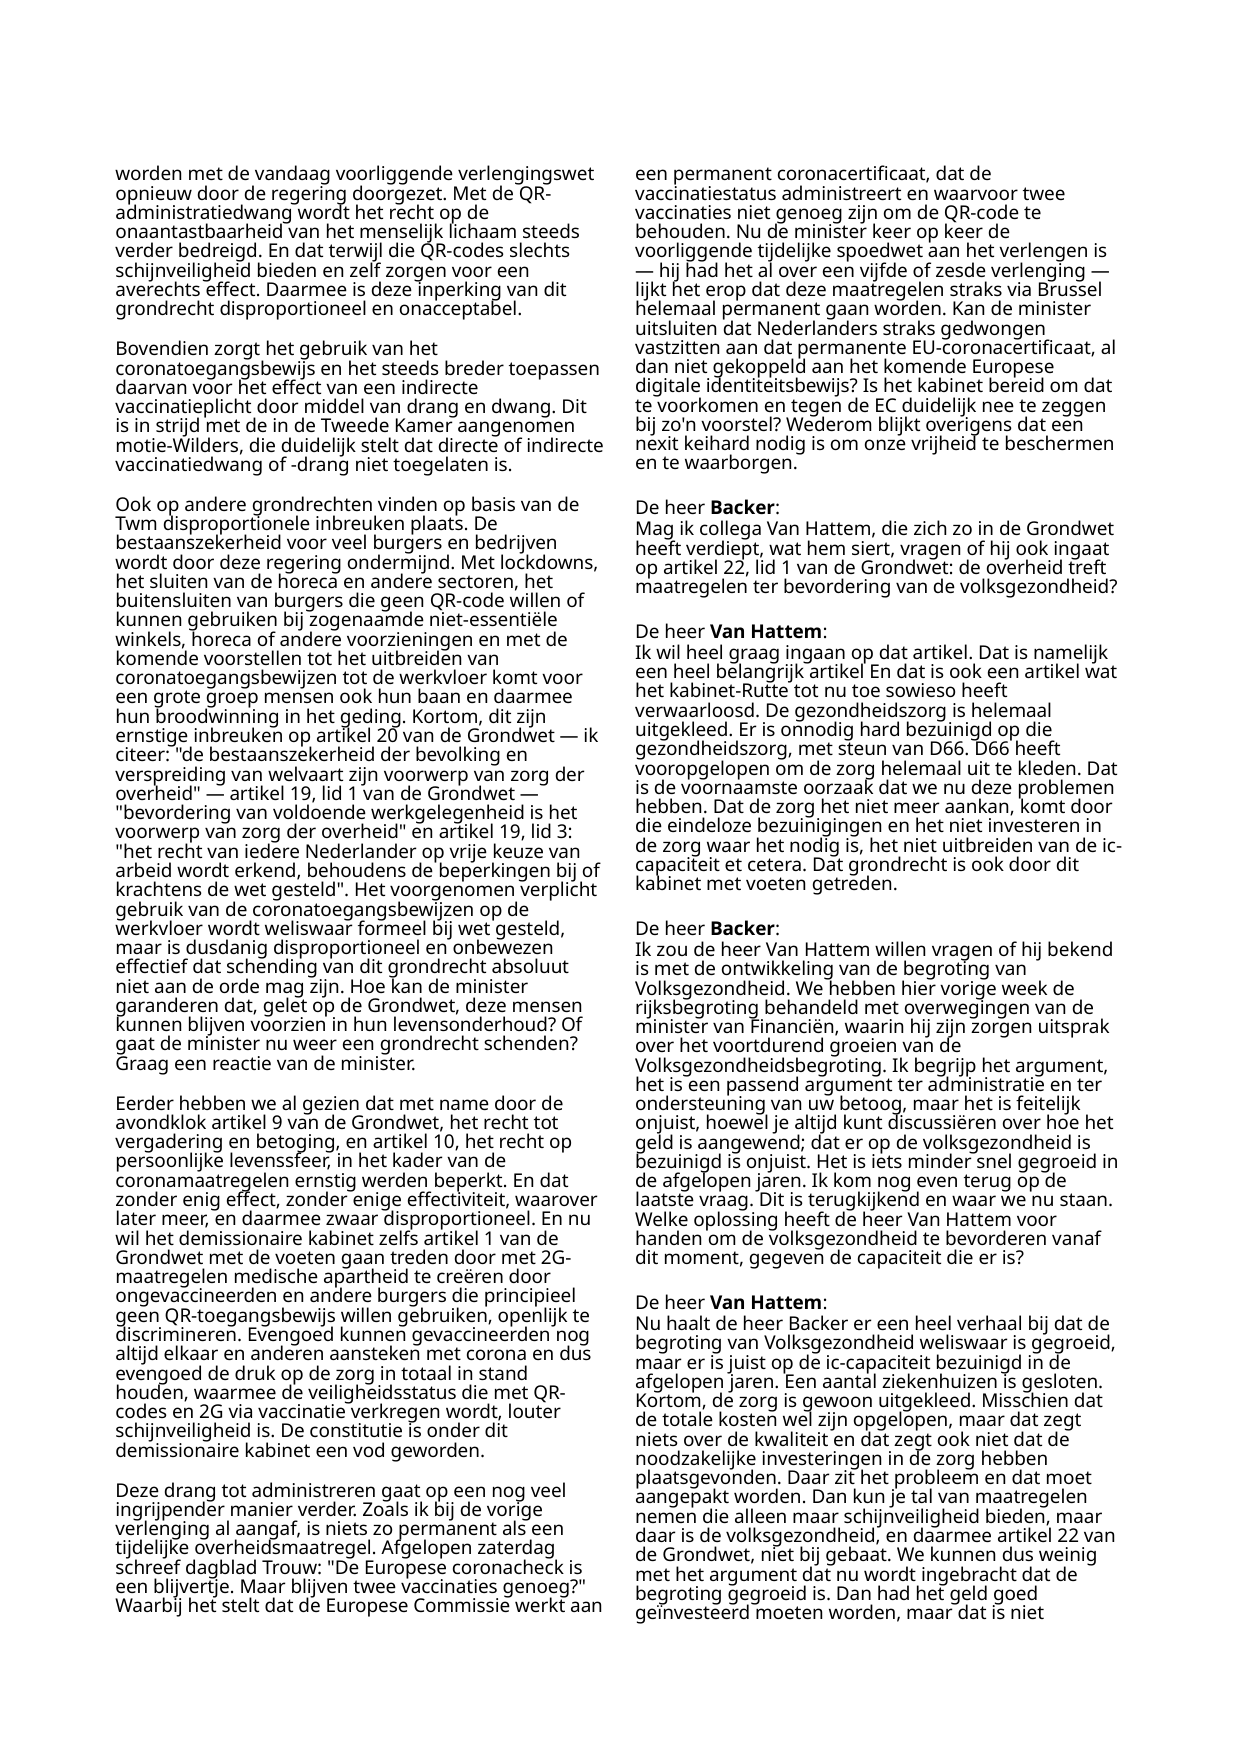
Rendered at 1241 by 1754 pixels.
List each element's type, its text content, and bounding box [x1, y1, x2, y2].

text De heer Van Hattem: [635, 1289, 1125, 1315]
text Mag ik collega Van Hattem, die zich zo in de Grondwet heeft verdiept, wat hem siert, vragen of hij ook ingaat op artikel 22, lid 1 van de Grondwet: de overheid treft maatregelen ter bevordering van de volksgezondheid? [635, 520, 1125, 597]
text Ik wil heel graag ingaan op dat artikel. Dat is namelijk een heel belangrijk artikel En dat is ook een artikel wat het kabinet-Rutte tot nu toe sowieso heeft verwaarloosd. De gezondheidszorg is helemaal uitgekleed. Er is onnodig hard bezuinigd op die gezondheidszorg, met steun van D66. D66 heeft vooropgelopen om de zorg helemaal uit te kleden. Dat is de voornaamste oorzaak dat we nu deze problemen hebben. Dat de zorg het niet meer aankan, komt door die eindeloze bezuinigingen en het niet investeren in de zorg waar het nodig is, het niet uitbreiden van de ic-capaciteit et cetera. Dat grondrecht is ook door dit kabinet met voeten getreden. [635, 644, 1125, 894]
text De heer Backer: [635, 915, 1125, 941]
text Bovendien zorgt het gebruik van het coronatoegangsbewijs en het steeds breder toepassen daarvan voor het effect van een indirecte vaccinatieplicht door middel van drang en dwang. Dit is in strijd met de in de Tweede Kamer aangenomen motie-Wilders, die duidelijk stelt dat directe of indirecte vaccinatiedwang of -drang niet toegelaten is. [115, 340, 605, 475]
text Eerder hebben we al gezien dat met name door de avondklok artikel 9 van de Grondwet, het recht tot vergadering en betoging, en artikel 10, het recht op persoonlijke levenssfeer, in het kader van de coronamaatregelen ernstig werden beperkt. En dat zonder enig effect, zonder enige effectiviteit, waarover later meer, en daarmee zwaar disproportioneel. En nu wil het demissionaire kabinet zelfs artikel 1 van de Grondwet met de voeten gaan treden door met 2G-maatregelen medische apartheid te creëren door ongevaccineerden en andere burgers die principieel geen QR-toegangsbewijs willen gebruiken, openlijk te discrimineren. Evengoed kunnen gevaccineerden nog altijd elkaar en anderen aansteken met corona en dus evengoed de druk op de zorg in totaal in stand houden, waarmee de veiligheidsstatus die met QR-codes en 2G via vaccinatie verkregen wordt, louter schijnveiligheid is. De constitutie is onder dit demissionaire kabinet een vod geworden. [115, 1095, 605, 1461]
text Ook op andere grondrechten vinden op basis van de Twm disproportionele inbreuken plaats. De bestaanszekerheid voor veel burgers en bedrijven wordt door deze regering ondermijnd. Met lockdowns, het sluiten van de horeca en andere sectoren, het buitensluiten van burgers die geen QR-code willen of kunnen gebruiken bij zogenaamde niet-essentiële winkels, horeca of andere voorzieningen en met de komende voorstellen tot het uitbreiden van coronatoegangsbewijzen tot de werkvloer komt voor een grote groep mensen ook hun baan en daarmee hun broodwinning in het geding. Kortom, dit zijn ernstige inbreuken op artikel 20 van de Grondwet — ik citeer: "de bestaanszekerheid der bevolking en verspreiding van welvaart zijn voorwerp van zorg der overheid" — artikel 19, lid 1 van de Grondwet — "bevordering van voldoende werkgelegenheid is het voorwerp van zorg der overheid" en artikel 19, lid 3: "het recht van iedere Nederlander op vrije keuze van arbeid wordt erkend, behoudens de beperkingen bij of krachtens de wet gesteld". Het voorgenomen verplicht gebruik van de coronatoegangsbewijzen op de werkvloer wordt weliswaar formeel bij wet gesteld, maar is dusdanig disproportioneel en onbewezen effectief dat schending van dit grondrecht absoluut niet aan de orde mag zijn. Hoe kan de minister garanderen dat, gelet op de Grondwet, deze mensen kunnen blijven voorzien in hun levensonderhoud? Of gaat de minister nu weer een grondrecht schenden? Graag een reactie van de minister. [115, 496, 605, 1074]
text worden met de vandaag voorliggende verlengingswet opnieuw door de regering doorgezet. Met de QR-administratiedwang wordt het recht op de onaantastbaarheid van het menselijk lichaam steeds verder bedreigd. En dat terwijl die QR-codes slechts schijnveiligheid bieden en zelf zorgen voor een averechts effect. Daarmee is deze inperking van dit grondrecht disproportioneel en onacceptabel. [115, 165, 605, 319]
text De heer Backer: [635, 494, 1125, 520]
text De heer Van Hattem: [635, 618, 1125, 644]
text een permanent coronacertificaat, dat de vaccinatiestatus administreert en waarvoor twee vaccinaties niet genoeg zijn om de QR-code te behouden. Nu de minister keer op keer de voorliggende tijdelijke spoedwet aan het verlengen is — hij had het al over een vijfde of zesde verlenging — lijkt het erop dat deze maatregelen straks via Brussel helemaal permanent gaan worden. Kan de minister uitsluiten dat Nederlanders straks gedwongen vastzitten aan dat permanente EU-coronacertificaat, al dan niet gekoppeld aan het komende Europese digitale identiteitsbewijs? Is het kabinet bereid om dat te voorkomen en tegen de EC duidelijk nee te zeggen bij zo'n voorstel? Wederom blijkt overigens dat een nexit keihard nodig is om onze vrijheid te beschermen en te waarborgen. [635, 165, 1125, 474]
text Ik zou de heer Van Hattem willen vragen of hij bekend is met de ontwikkeling van de begroting van Volksgezondheid. We hebben hier vorige week de rijksbegroting behandeld met overwegingen van de minister van Financiën, waarin hij zijn zorgen uitsprak over het voortdurend groeien van de Volksgezondheidsbegroting. Ik begrijp het argument, het is een passend argument ter administratie en ter ondersteuning van uw betoog, maar het is feitelijk onjuist, hoewel je altijd kunt discussiëren over hoe het geld is aangewend; dat er op de volksgezondheid is bezuinigd is onjuist. Het is iets minder snel gegroeid in de afgelopen jaren. Ik kom nog even terug op de laatste vraag. Dit is terugkijkend en waar we nu staan. Welke oplossing heeft de heer Van Hattem voor handen om de volksgezondheid te bevorderen vanaf dit moment, gegeven de capaciteit die er is? [635, 941, 1125, 1268]
text Nu haalt de heer Backer er een heel verhaal bij dat de begroting van Volksgezondheid weliswaar is gegroeid, maar er is juist op de ic-capaciteit bezuinigd in de afgelopen jaren. Een aantal ziekenhuizen is gesloten. Kortom, de zorg is gewoon uitgekleed. Misschien dat de totale kosten wel zijn opgelopen, maar dat zegt niets over de kwaliteit en dat zegt ook niet dat de noodzakelijke investeringen in de zorg hebben plaatsgevonden. Daar zit het probleem en dat moet aangepakt worden. Dan kun je tal van maatregelen nemen die alleen maar schijnveiligheid bieden, maar daar is de volksgezondheid, en daarmee artikel 22 van de Grondwet, niet bij gebaat. We kunnen dus weinig met het argument dat nu wordt ingebracht dat de begroting gegroeid is. Dan had het geld goed geïnvesteerd moeten worden, maar dat is niet [635, 1315, 1125, 1623]
text Deze drang tot administreren gaat op een nog veel ingrijpender manier verder. Zoals ik bij de vorige verlenging al aangaf, is niets zo permanent als een tijdelijke overheidsmaatregel. Afgelopen zaterdag schreef dagblad Trouw: "De Europese coronacheck is een blijvertje. Maar blijven twee vaccinaties genoeg?" Waarbij het stelt dat de Europese Commissie werkt aan [115, 1482, 605, 1616]
